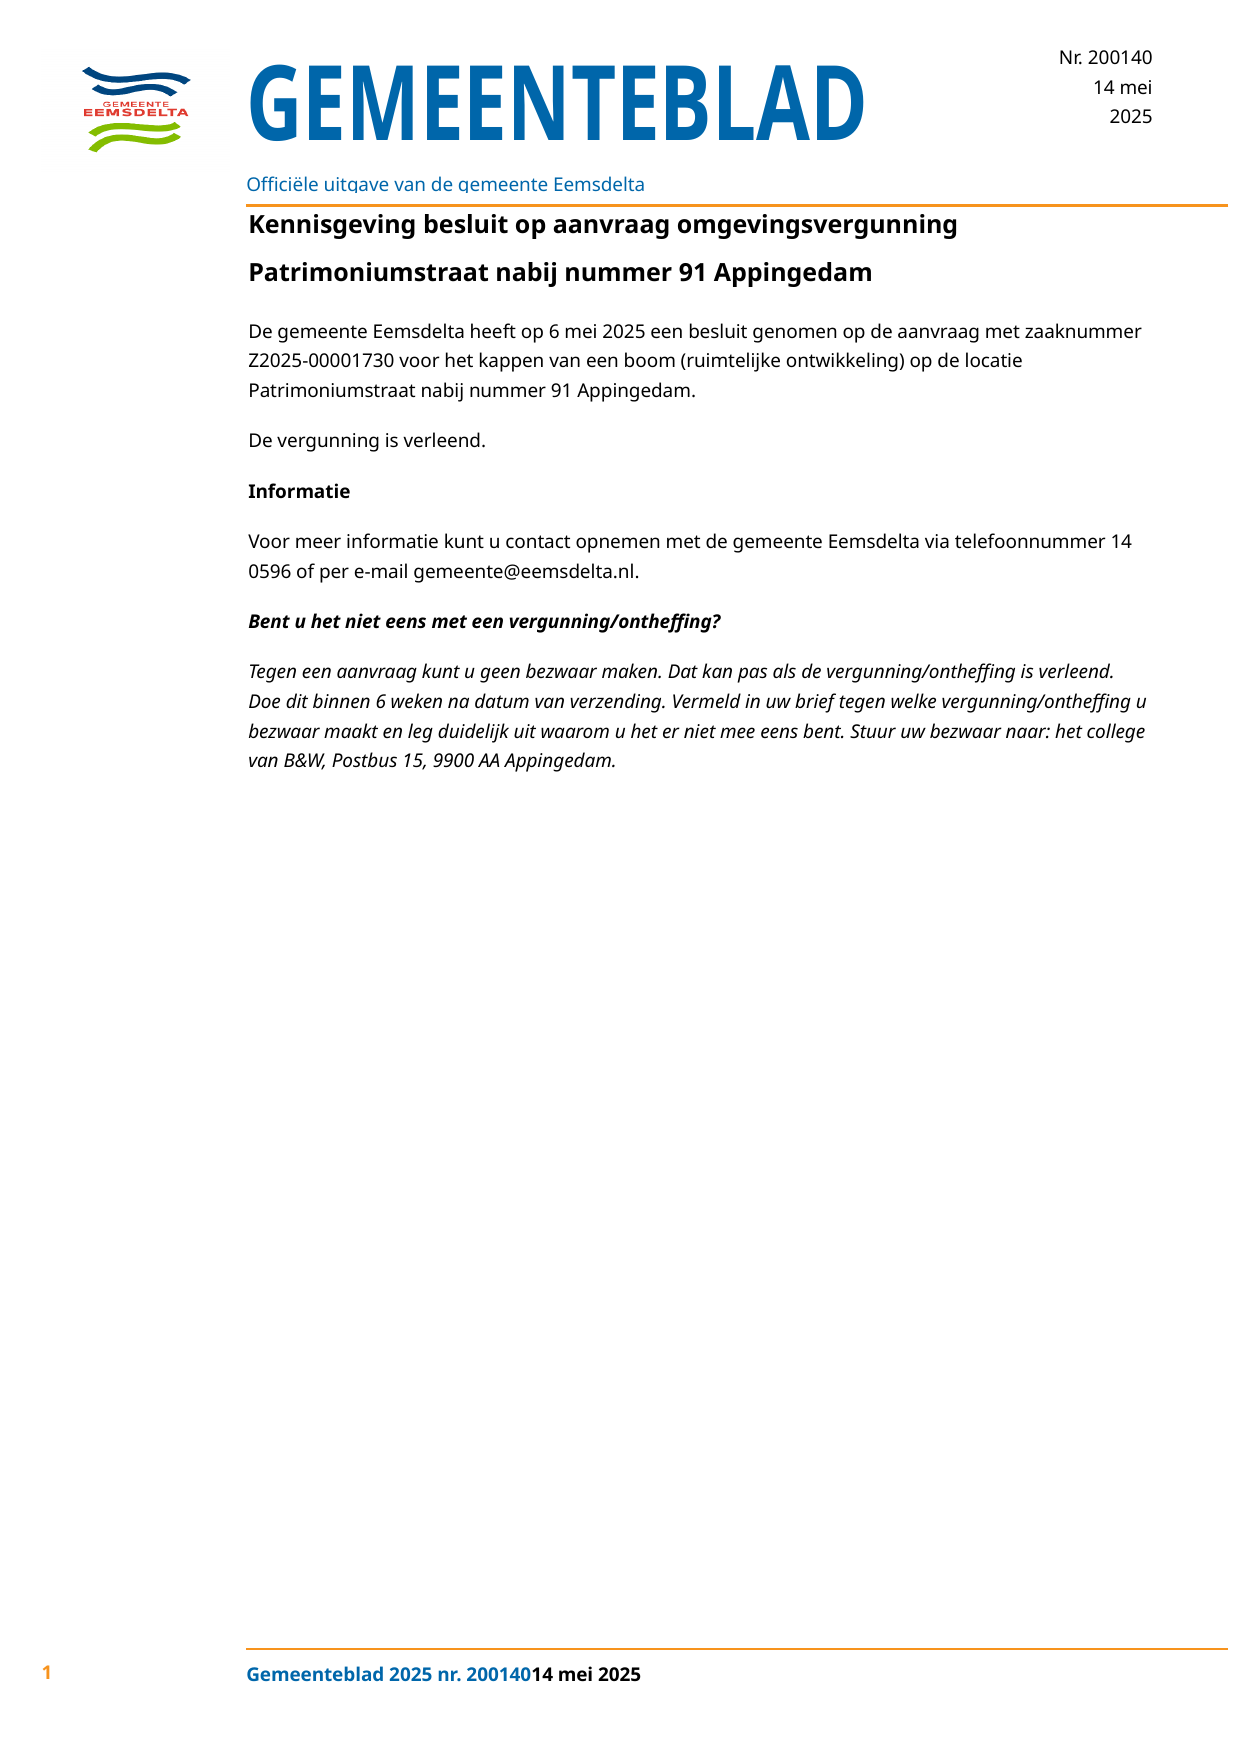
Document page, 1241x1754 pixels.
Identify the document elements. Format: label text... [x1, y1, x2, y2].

text Kennisgeving besluit op aanvraag omgevingsvergunning Patrimoniumstraat nabij nummer 91 Appingedam [248, 207, 1152, 288]
picture [41, 47, 231, 172]
text De gemeente Eemsdelta heeft op 6 mei 2025 een besluit genomen op de aanvraag met zaaknummer Z2025-00001730 voor het kappen van een boom (ruimtelijke ontwikkeling) op de locatie Patrimoniumstraat nabij nummer 91 Appingedam. [248, 318, 1152, 403]
text De vergunning is verleend. [248, 427, 1152, 453]
text Tegen een aanvraag kunt u geen bezwaar maken. Dat kan pas als de vergunning/ontheffing is verleend. Doe dit binnen 6 weken na datum van verzending. Vermeld in uw brief tegen welke vergunning/ontheffing u bezwaar maakt en leg duidelijk uit waarom u het er niet mee eens bent. Stuur uw bezwaar naar: het college van B&W, Postbus 15, 9900 AA Appingedam. [248, 659, 1152, 773]
text Bent u het niet eens met een vergunning/ontheffing? [248, 608, 1152, 634]
text Voor meer informatie kunt u contact opnemen met de gemeente Eemsdelta via telefoonnummer 14 0596 of per e-mail gemeente@eemsdelta.nl. [248, 528, 1152, 584]
text Informatie [248, 478, 1152, 504]
